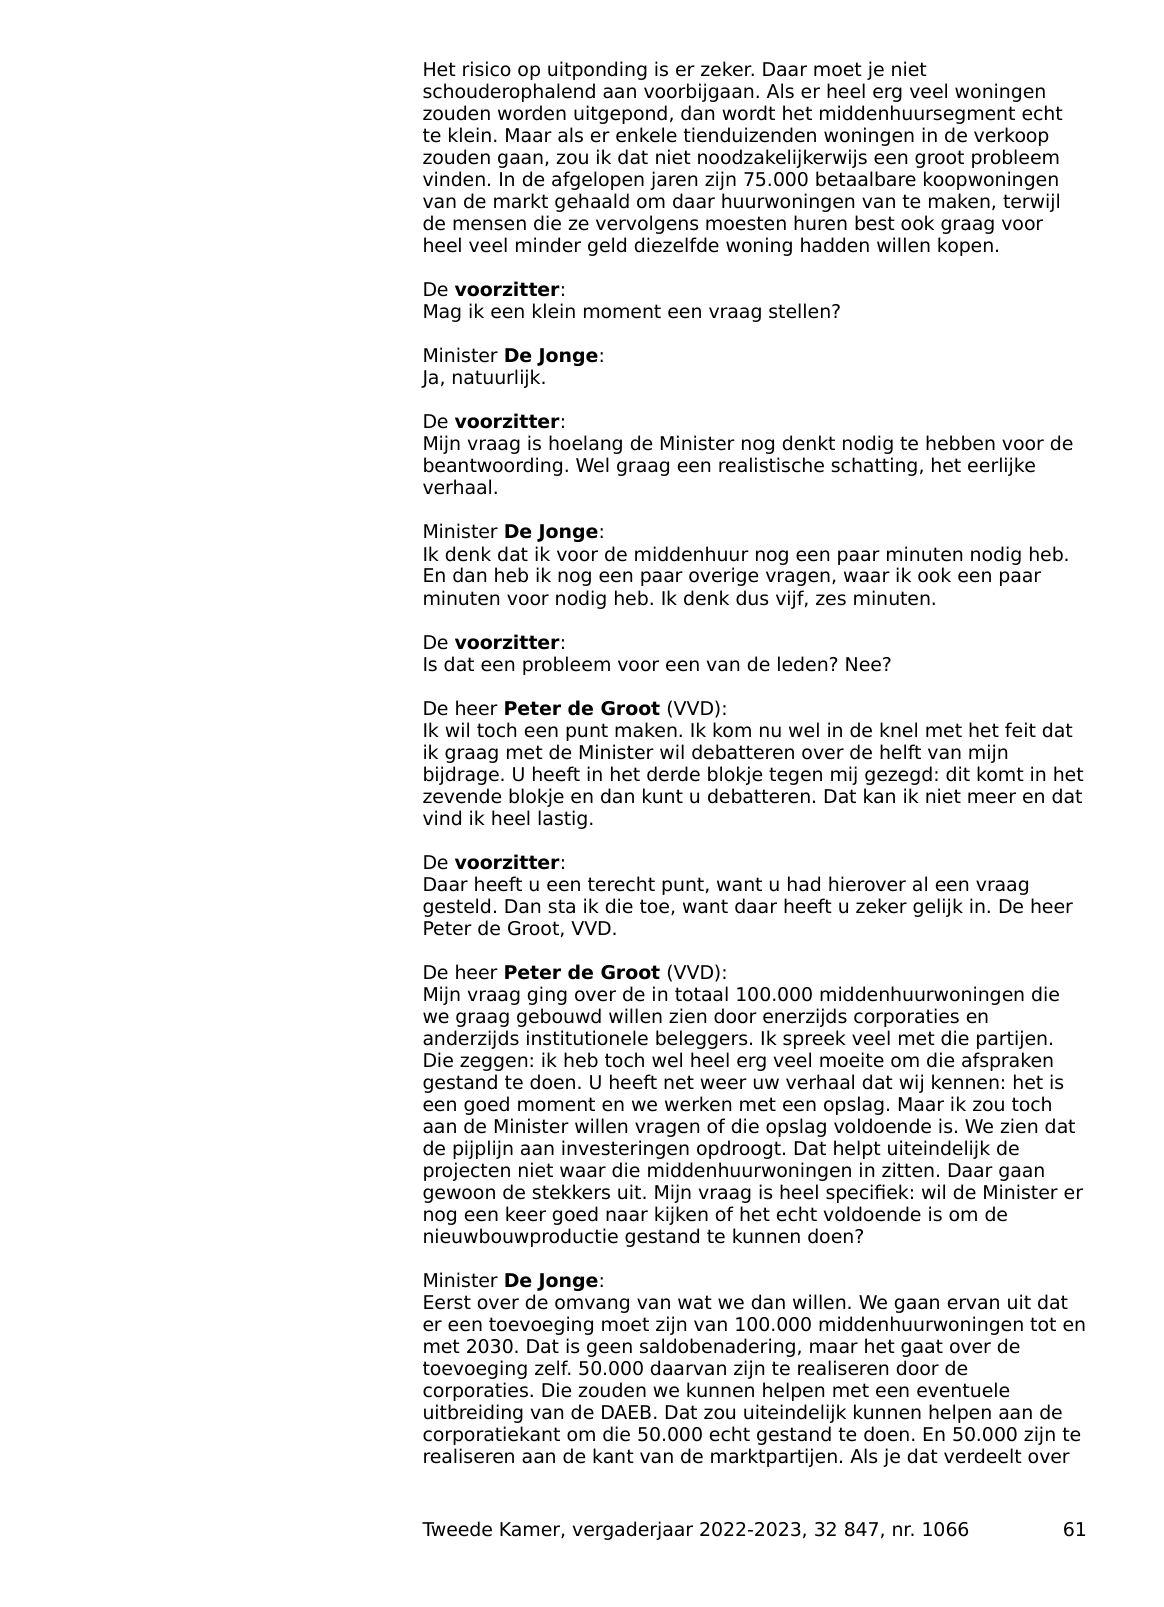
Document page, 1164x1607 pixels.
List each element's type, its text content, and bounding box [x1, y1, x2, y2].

text Ik wil toch een punt maken. Ik kom nu wel in de knel met het feit dat ik graag met de Minister wil debatteren over de helft van mijn bijdrage. U heeft in het derde blokje tegen mij gezegd: dit komt in het zevende blokje en dan kunt u debatteren. Dat kan ik niet meer en dat vind ik heel lastig. [422, 720, 1087, 829]
text Minister De Jonge: [422, 521, 1087, 543]
text Daar heeft u een terecht punt, want u had hierover al een vraag gesteld. Dan sta ik die toe, want daar heeft u zeker gelijk in. De heer Peter de Groot, VVD. [422, 874, 1087, 940]
text Eerst over de omvang van wat we dan willen. We gaan ervan uit dat er een toevoeging moet zijn van 100.000 middenhuurwoningen tot en met 2030. Dat is geen saldobenadering, maar het gaat over de toevoeging zelf. 50.000 daarvan zijn te realiseren door de corporaties. Die zouden we kunnen helpen met een eventuele uitbreiding van de DAEB. Dat zou uiteindelijk kunnen helpen aan de corporatiekant om die 50.000 echt gestand te doen. En 50.000 zijn te realiseren aan de kant van de marktpartijen. Als je dat verdeelt over [422, 1292, 1087, 1468]
text Minister De Jonge: [422, 345, 1087, 367]
text De voorzitter: [422, 632, 1087, 653]
text De heer Peter de Groot (VVD): [422, 962, 1087, 984]
text Minister De Jonge: [422, 1270, 1087, 1292]
text Is dat een probleem voor een van de leden? Nee? [422, 653, 1087, 676]
text Ja, natuurlijk. [422, 367, 1087, 389]
text Mijn vraag is hoelang de Minister nog denkt nodig te hebben voor de beantwoording. Wel graag een realistische schatting, het eerlijke verhaal. [422, 433, 1087, 499]
text Mag ik een klein moment een vraag stellen? [422, 301, 1087, 323]
text Ik denk dat ik voor de middenhuur nog een paar minuten nodig heb. En dan heb ik nog een paar overige vragen, waar ik ook een paar minuten voor nodig heb. Ik denk dus vijf, zes minuten. [422, 543, 1087, 609]
text De voorzitter: [422, 852, 1087, 874]
text Mijn vraag ging over de in totaal 100.000 middenhuurwoningen die we graag gebouwd willen zien door enerzijds corporaties en anderzijds institutionele beleggers. Ik spreek veel met die partijen. Die zeggen: ik heb toch wel heel erg veel moeite om die afspraken gestand te doen. U heeft net weer uw verhaal dat wij kennen: het is een goed moment en we werken met een opslag. Maar ik zou toch aan de Minister willen vragen of die opslag voldoende is. We zien dat de pijplijn aan investeringen opdroogt. Dat helpt uiteindelijk de projecten niet waar die middenhuurwoningen in zitten. Daar gaan gewoon de stekkers uit. Mijn vraag is heel specifiek: wil de Minister er nog een keer goed naar kijken of het echt voldoende is om de nieuwbouwproductie gestand te kunnen doen? [422, 984, 1087, 1248]
text Het risico op uitponding is er zeker. Daar moet je niet schouderophalend aan voorbijgaan. Als er heel erg veel woningen zouden worden uitgepond, dan wordt het middenhuursegment echt te klein. Maar als er enkele tienduizenden woningen in de verkoop zouden gaan, zou ik dat niet noodzakelijkerwijs een groot probleem vinden. In de afgelopen jaren zijn 75.000 betaalbare koopwoningen van de markt gehaald om daar huurwoningen van te maken, terwijl de mensen die ze vervolgens moesten huren best ook graag voor heel veel minder geld diezelfde woning hadden willen kopen. [422, 59, 1087, 257]
text De voorzitter: [422, 279, 1087, 301]
text De voorzitter: [422, 411, 1087, 433]
text De heer Peter de Groot (VVD): [422, 698, 1087, 720]
